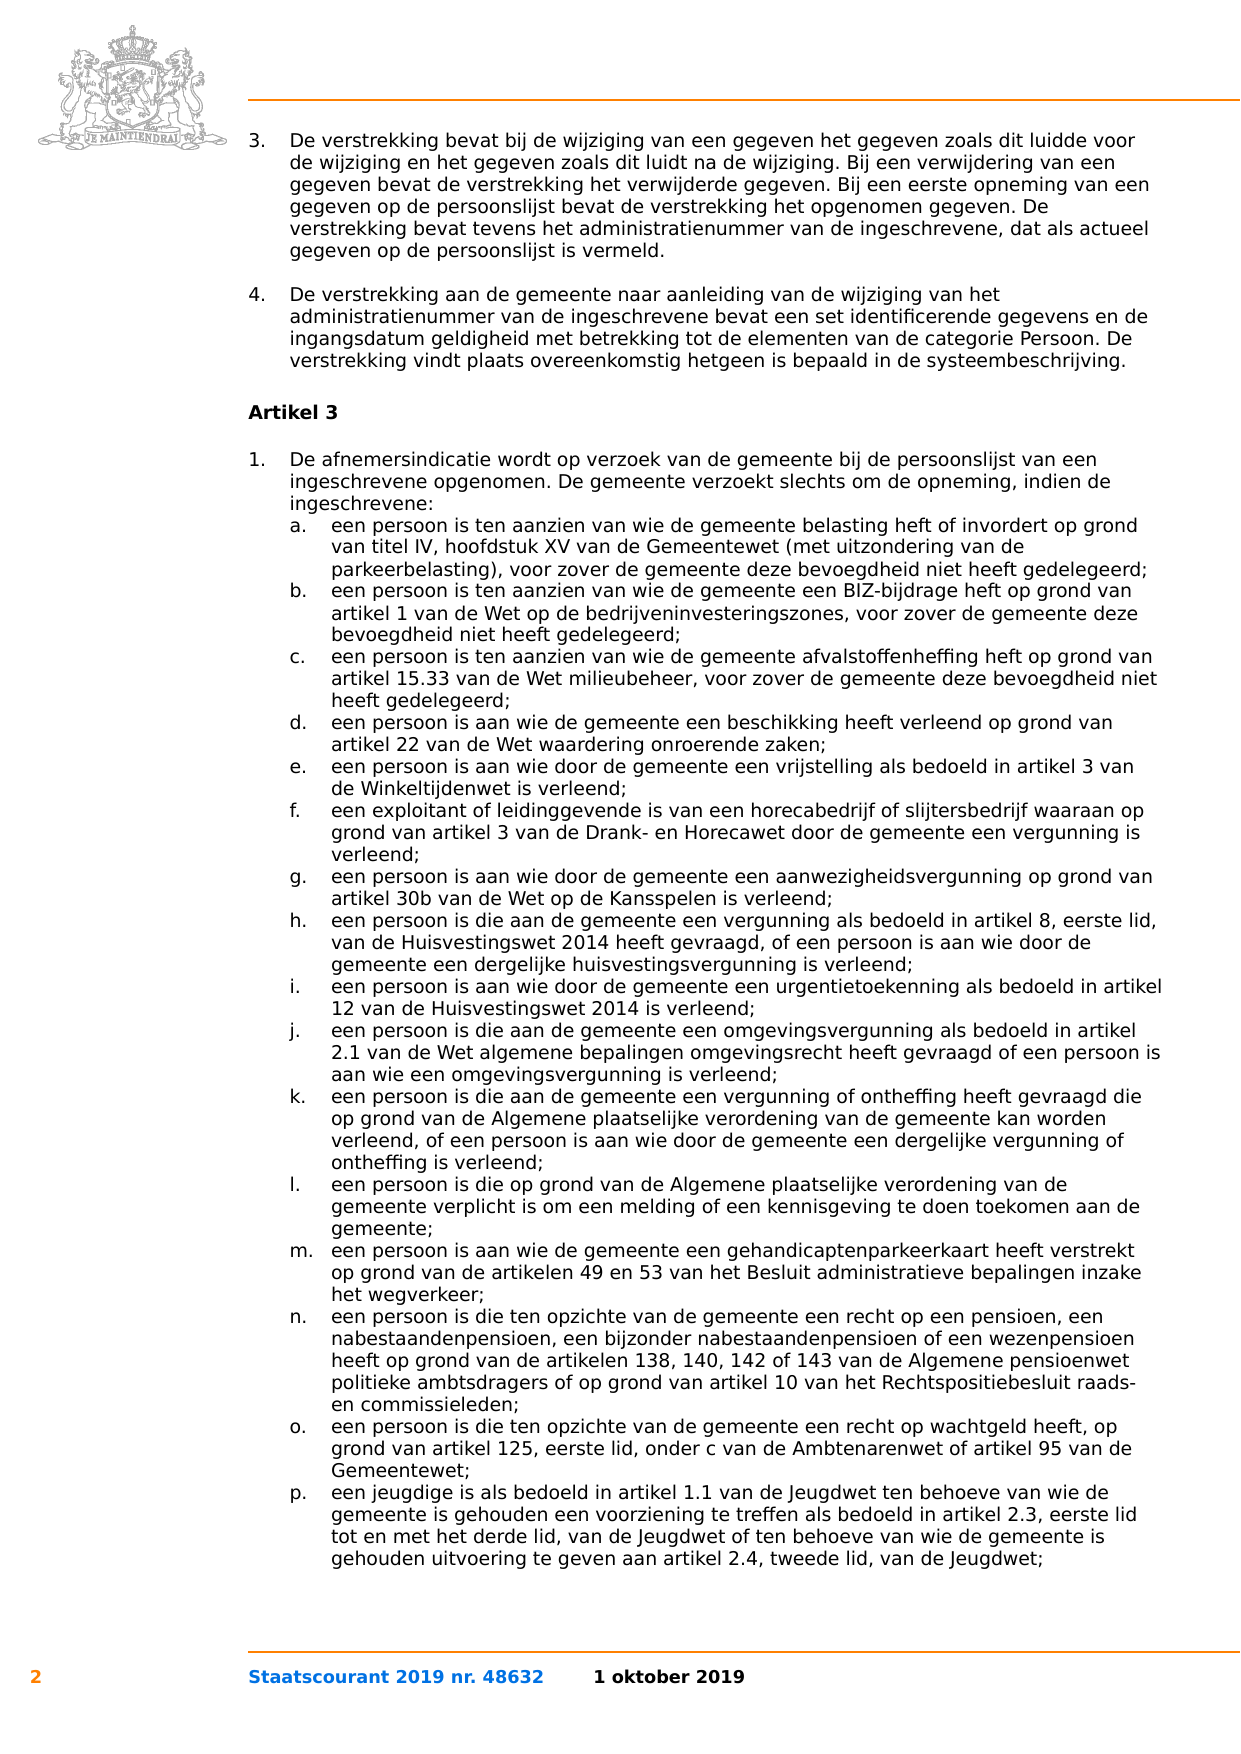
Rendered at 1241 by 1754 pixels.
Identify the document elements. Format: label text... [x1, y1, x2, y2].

text i. een persoon is aan wie door de gemeente een urgentietoekenning als bedoeld in artikel 12 van de Huisvestingswet 2014 is verleend; [289, 976, 1163, 1020]
text 4. De verstrekking aan de gemeente naar aanleiding van de wijziging van het administratienummer van de ingeschrevene bevat een set identificerende gegevens en de ingangsdatum geldigheid met betrekking tot de elementen van de categorie Persoon. De verstrekking vindt plaats overeenkomstig hetgeen is bepaald in de systeembeschrijving. [248, 284, 1163, 372]
text e. een persoon is aan wie door de gemeente een vrijstelling als bedoeld in artikel 3 van de Winkeltijdenwet is verleend; [289, 756, 1163, 800]
text j. een persoon is die aan de gemeente een omgevingsvergunning als bedoeld in artikel 2.1 van de Wet algemene bepalingen omgevingsrecht heeft gevraagd of een persoon is aan wie een omgevingsvergunning is verleend; [289, 1020, 1163, 1086]
picture [38, 25, 227, 150]
text d. een persoon is aan wie de gemeente een beschikking heeft verleend op grond van artikel 22 van de Wet waardering onroerende zaken; [289, 712, 1163, 756]
text f. een exploitant of leidinggevende is van een horecabedrijf of slijtersbedrijf waaraan op grond van artikel 3 van de Drank- en Horecawet door de gemeente een vergunning is verleend; [289, 800, 1163, 866]
text b. een persoon is ten aanzien van wie de gemeente een BIZ-bijdrage heft op grond van artikel 1 van de Wet op de bedrijveninvesteringszones, voor zover de gemeente deze bevoegdheid niet heeft gedelegeerd; [289, 580, 1163, 646]
text c. een persoon is ten aanzien van wie de gemeente afvalstoffenheffing heft op grond van artikel 15.33 van de Wet milieubeheer, voor zover de gemeente deze bevoegdheid niet heeft gedelegeerd; [289, 646, 1163, 712]
text o. een persoon is die ten opzichte van de gemeente een recht op wachtgeld heeft, op grond van artikel 125, eerste lid, onder c van de Ambtenarenwet of artikel 95 van de Gemeentewet; [289, 1416, 1163, 1482]
text a. een persoon is ten aanzien van wie de gemeente belasting heft of invordert op grond van titel IV, hoofdstuk XV van de Gemeentewet (met uitzondering van de parkeerbelasting), voor zover de gemeente deze bevoegdheid niet heeft gedelegeerd; [289, 514, 1163, 580]
text n. een persoon is die ten opzichte van de gemeente een recht op een pensioen, een nabestaandenpensioen, een bijzonder nabestaandenpensioen of een wezenpensioen heeft op grond van de artikelen 138, 140, 142 of 143 van de Algemene pensioenwet politieke ambtsdragers of op grond van artikel 10 van het Rechtspositiebesluit raads- en commissieleden; [289, 1306, 1163, 1416]
text l. een persoon is die op grond van de Algemene plaatselijke verordening van de gemeente verplicht is om een melding of een kennisgeving te doen toekomen aan de gemeente; [289, 1174, 1163, 1240]
text 1. De afnemersindicatie wordt op verzoek van de gemeente bij de persoonslijst van een ingeschrevene opgenomen. De gemeente verzoekt slechts om de opneming, indien de ingeschrevene: [248, 448, 1163, 514]
text p. een jeugdige is als bedoeld in artikel 1.1 van de Jeugdwet ten behoeve van wie de gemeente is gehouden een voorziening te treffen als bedoeld in artikel 2.3, eerste lid tot en met het derde lid, van de Jeugdwet of ten behoeve van wie de gemeente is gehouden uitvoering te geven aan artikel 2.4, tweede lid, van de Jeugdwet; [289, 1482, 1163, 1569]
text m. een persoon is aan wie de gemeente een gehandicaptenparkeerkaart heeft verstrekt op grond van de artikelen 49 en 53 van het Besluit administratieve bepalingen inzake het wegverkeer; [289, 1240, 1163, 1306]
text 3. De verstrekking bevat bij de wijziging van een gegeven het gegeven zoals dit luidde voor de wijziging en het gegeven zoals dit luidt na de wijziging. Bij een verwijdering van een gegeven bevat de verstrekking het verwijderde gegeven. Bij een eerste opneming van een gegeven op de persoonslijst bevat de verstrekking het opgenomen gegeven. De verstrekking bevat tevens het administratienummer van de ingeschrevene, dat als actueel gegeven op de persoonslijst is vermeld. [248, 130, 1163, 262]
subtitle Artikel 3 [248, 402, 1163, 423]
text k. een persoon is die aan de gemeente een vergunning of ontheffing heeft gevraagd die op grond van de Algemene plaatselijke verordening van de gemeente kan worden verleend, of een persoon is aan wie door de gemeente een dergelijke vergunning of ontheffing is verleend; [289, 1086, 1163, 1174]
text h. een persoon is die aan de gemeente een vergunning als bedoeld in artikel 8, eerste lid, van de Huisvestingswet 2014 heeft gevraagd, of een persoon is aan wie door de gemeente een dergelijke huisvestingsvergunning is verleend; [289, 910, 1163, 976]
text g. een persoon is aan wie door de gemeente een aanwezigheidsvergunning op grond van artikel 30b van de Wet op de Kansspelen is verleend; [289, 866, 1163, 910]
